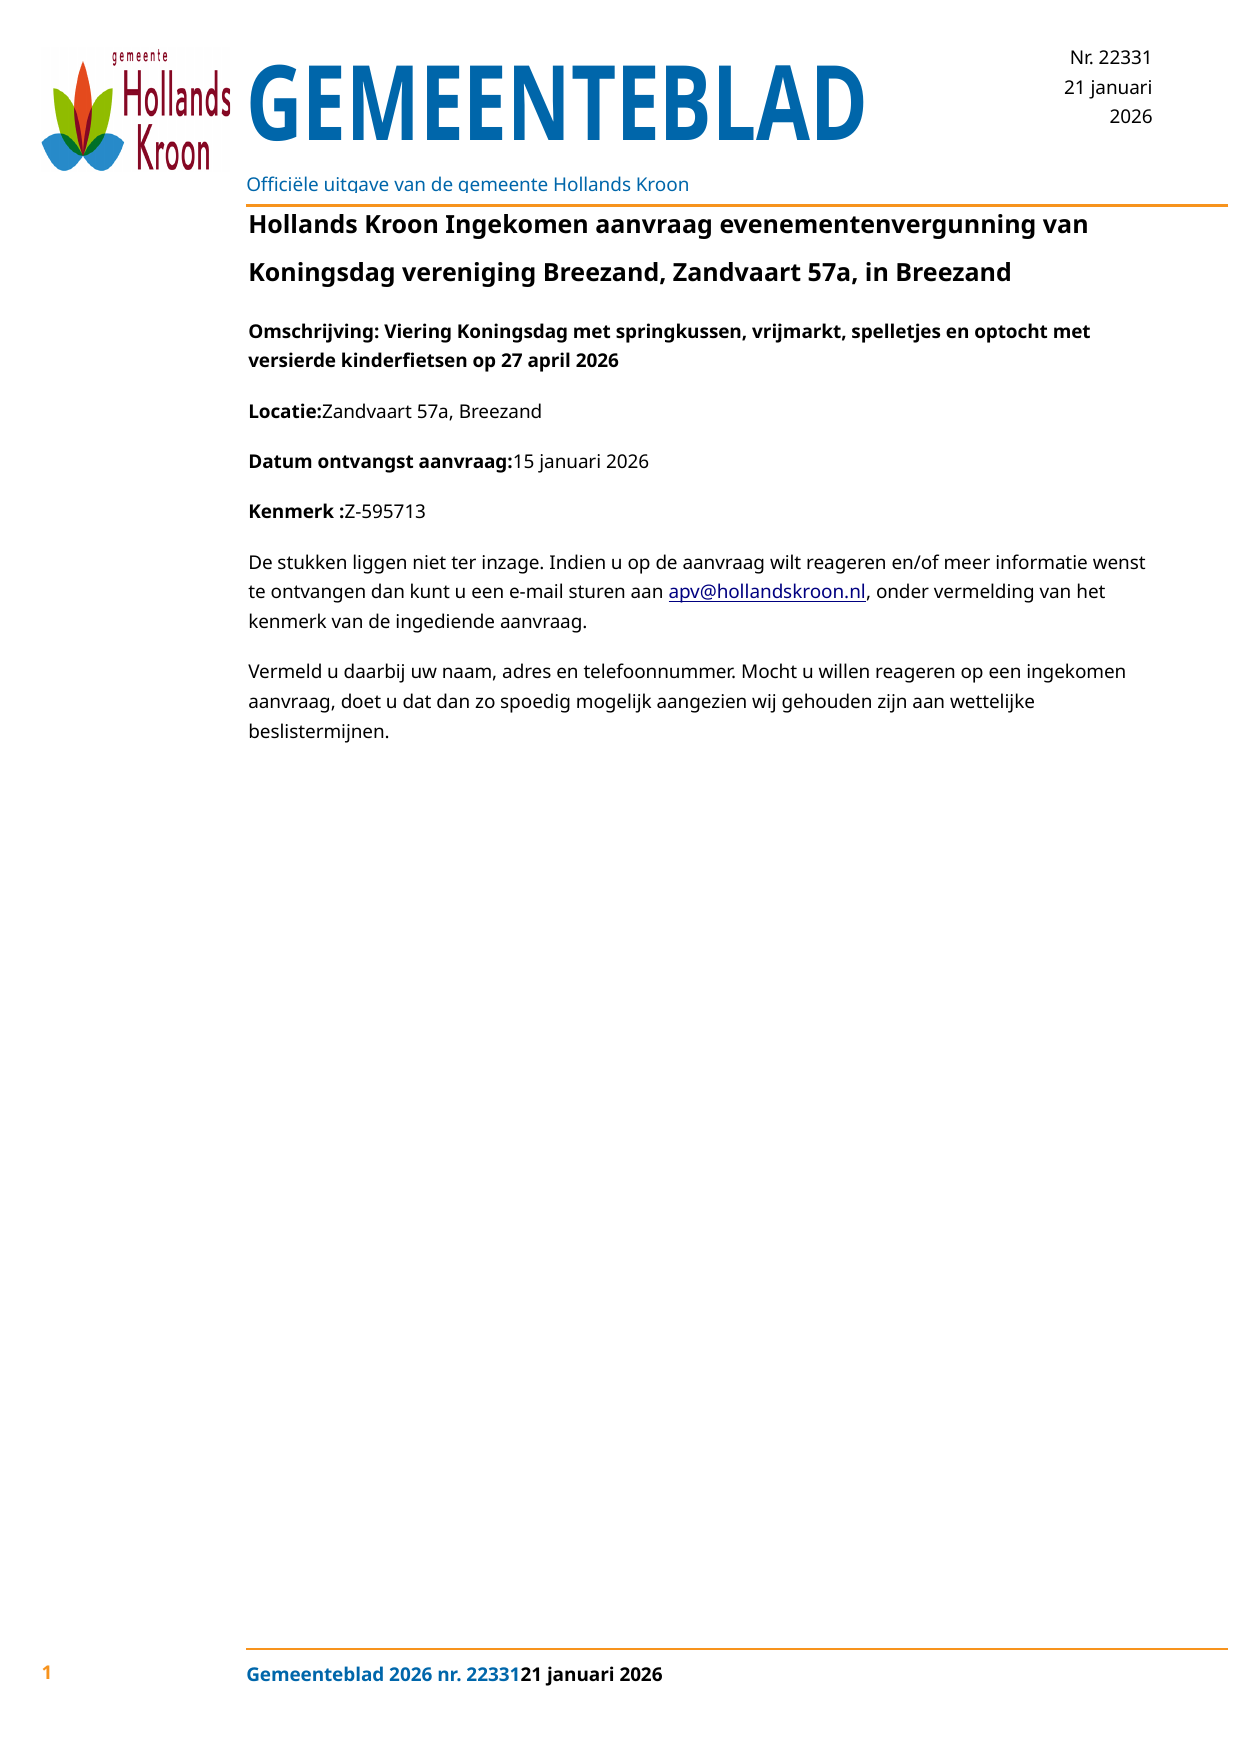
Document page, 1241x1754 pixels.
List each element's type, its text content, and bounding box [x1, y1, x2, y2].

text Locatie:Zandvaart 57a, Breezand [248, 398, 1152, 424]
text Datum ontvangst aanvraag:15 januari 2026 [248, 448, 1152, 474]
text Omschrijving: Viering Koningsdag met springkussen, vrijmarkt, spelletjes en optocht met versierde kinderfietsen op 27 april 2026 [248, 318, 1152, 373]
text Vermeld u daarbij uw naam, adres en telefoonnummer. Mocht u willen reageren op een ingekomen aanvraag, doet u dat dan zo spoedig mogelijk aangezien wij gehouden zijn aan wettelijke beslistermijnen. [248, 659, 1152, 744]
text Kenmerk :Z-595713 [248, 499, 1152, 524]
text Hollands Kroon Ingekomen aanvraag evenementenvergunning van Koningsdag vereniging Breezand, Zandvaart 57a, in Breezand [248, 207, 1152, 288]
text De stukken liggen niet ter inzage. Indien u op de aanvraag wilt reageren en/of meer informatie wenst te ontvangen dan kunt u een e-mail sturen aan apv@hollandskroon.nl, onder vermelding van het kenmerk van de ingediende aanvraag. [248, 549, 1152, 634]
picture [41, 47, 231, 172]
